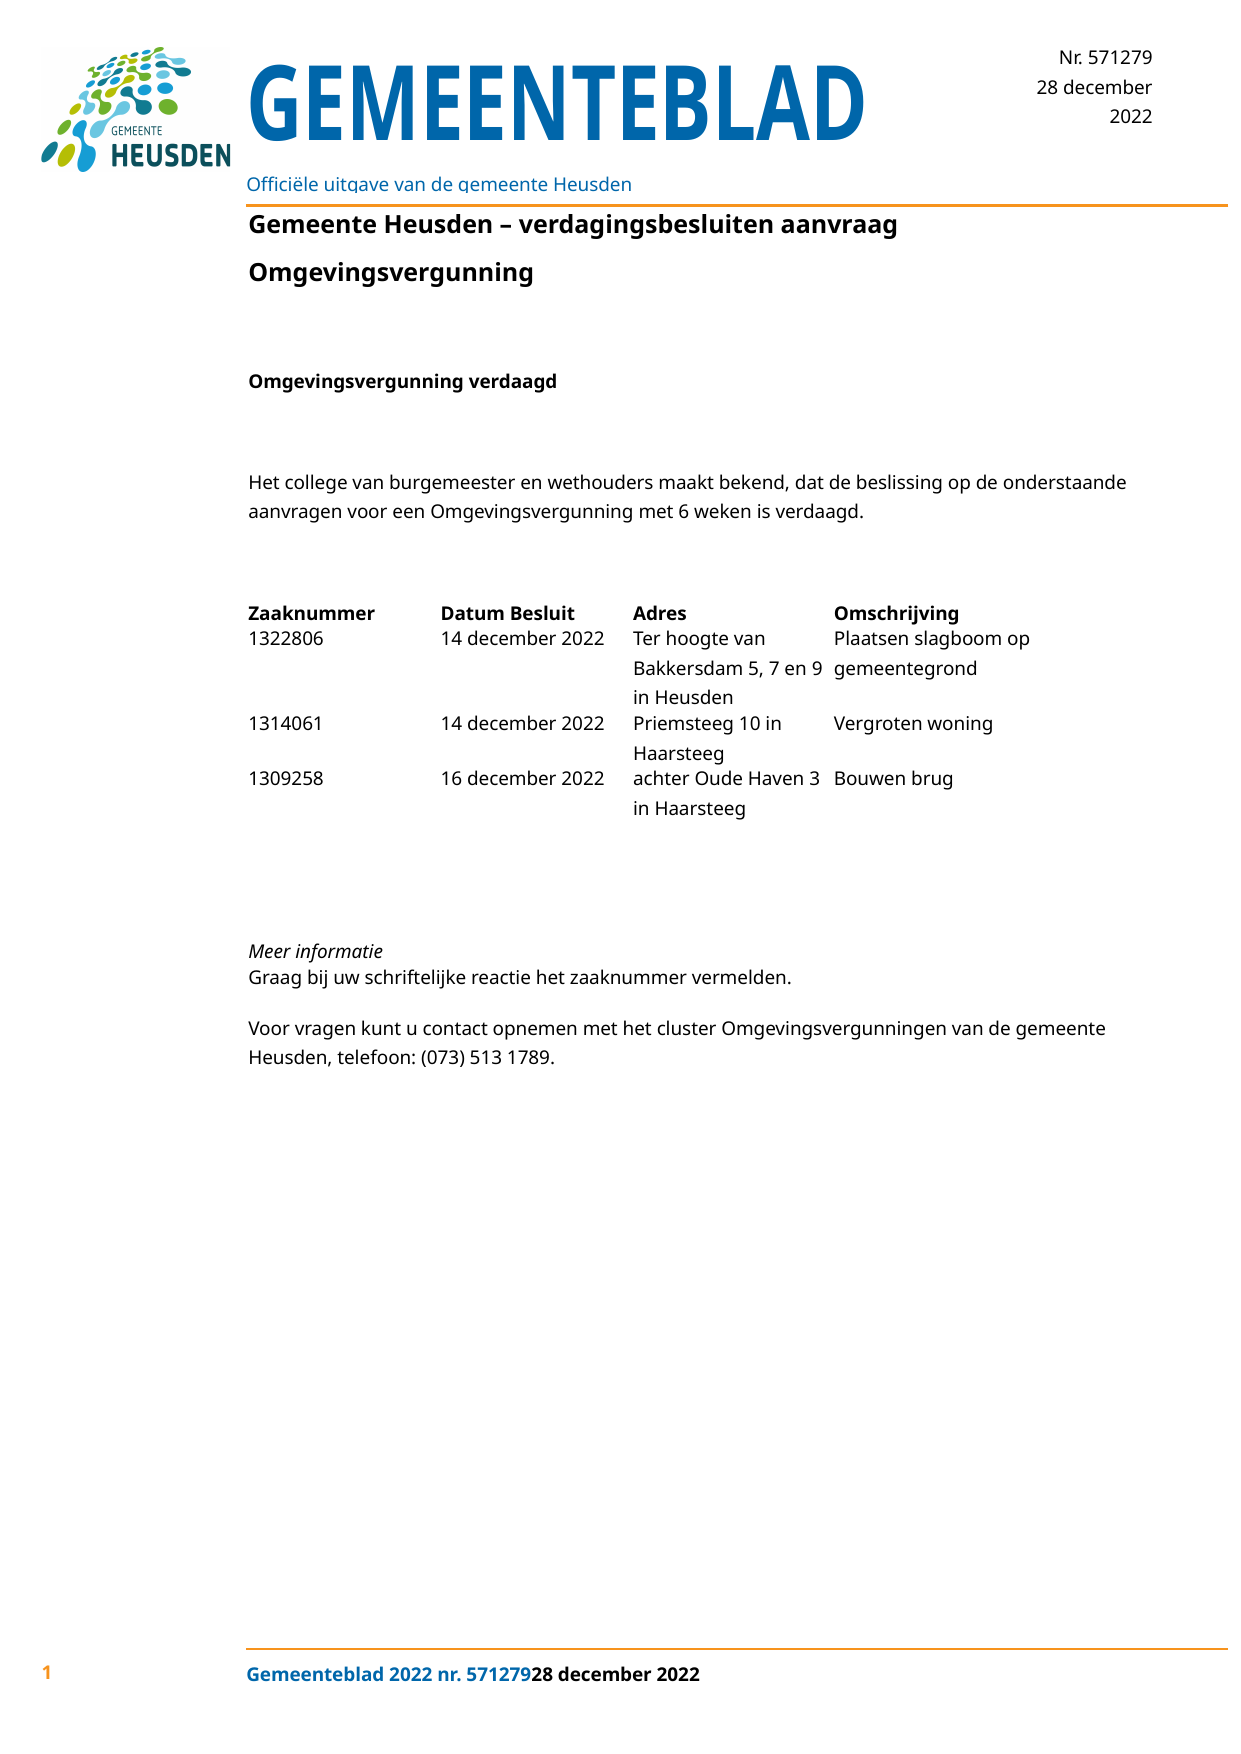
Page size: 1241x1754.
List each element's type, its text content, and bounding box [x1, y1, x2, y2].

table_cell 1309258 [248, 766, 440, 821]
text Meer informatie [248, 938, 1152, 964]
table_header Datum Besluit [440, 600, 633, 625]
table_cell 14 december 2022 [440, 625, 633, 710]
table_cell 1322806 [248, 625, 440, 710]
text Voor vragen kunt u contact opnemen met het cluster Omgevingsvergunningen van de gemeente Heusden, telefoon: (073) 513 1789. [248, 1015, 1152, 1070]
table_cell 1314061 [248, 710, 440, 766]
table_cell Vergroten woning [834, 710, 1152, 766]
table_cell 14 december 2022 [440, 710, 633, 766]
text Graag bij uw schriftelijke reactie het zaaknummer vermelden. [248, 964, 1152, 990]
table_header Zaaknummer [248, 600, 440, 625]
text Omgevingsvergunning verdaagd [248, 368, 1152, 394]
table_header Omschrijving [834, 600, 1152, 625]
table_cell achter Oude Haven 3 in Haarsteeg [633, 766, 834, 821]
text Het college van burgemeester en wethouders maakt bekend, dat de beslissing op de onderstaande aanvragen voor een Omgevingsvergunning met 6 weken is verdaagd. [248, 469, 1152, 524]
table_cell Ter hoogte van Bakkersdam 5, 7 en 9 in Heusden [633, 625, 834, 710]
picture [41, 47, 231, 172]
text Gemeente Heusden – verdagingsbesluiten aanvraag Omgevingsvergunning [248, 207, 1152, 288]
table_cell Bouwen brug [834, 766, 1152, 821]
table_header Adres [633, 600, 834, 625]
table_cell Priemsteeg 10 in Haarsteeg [633, 710, 834, 766]
table_cell 16 december 2022 [440, 766, 633, 821]
table_cell Plaatsen slagboom op gemeentegrond [834, 625, 1152, 710]
